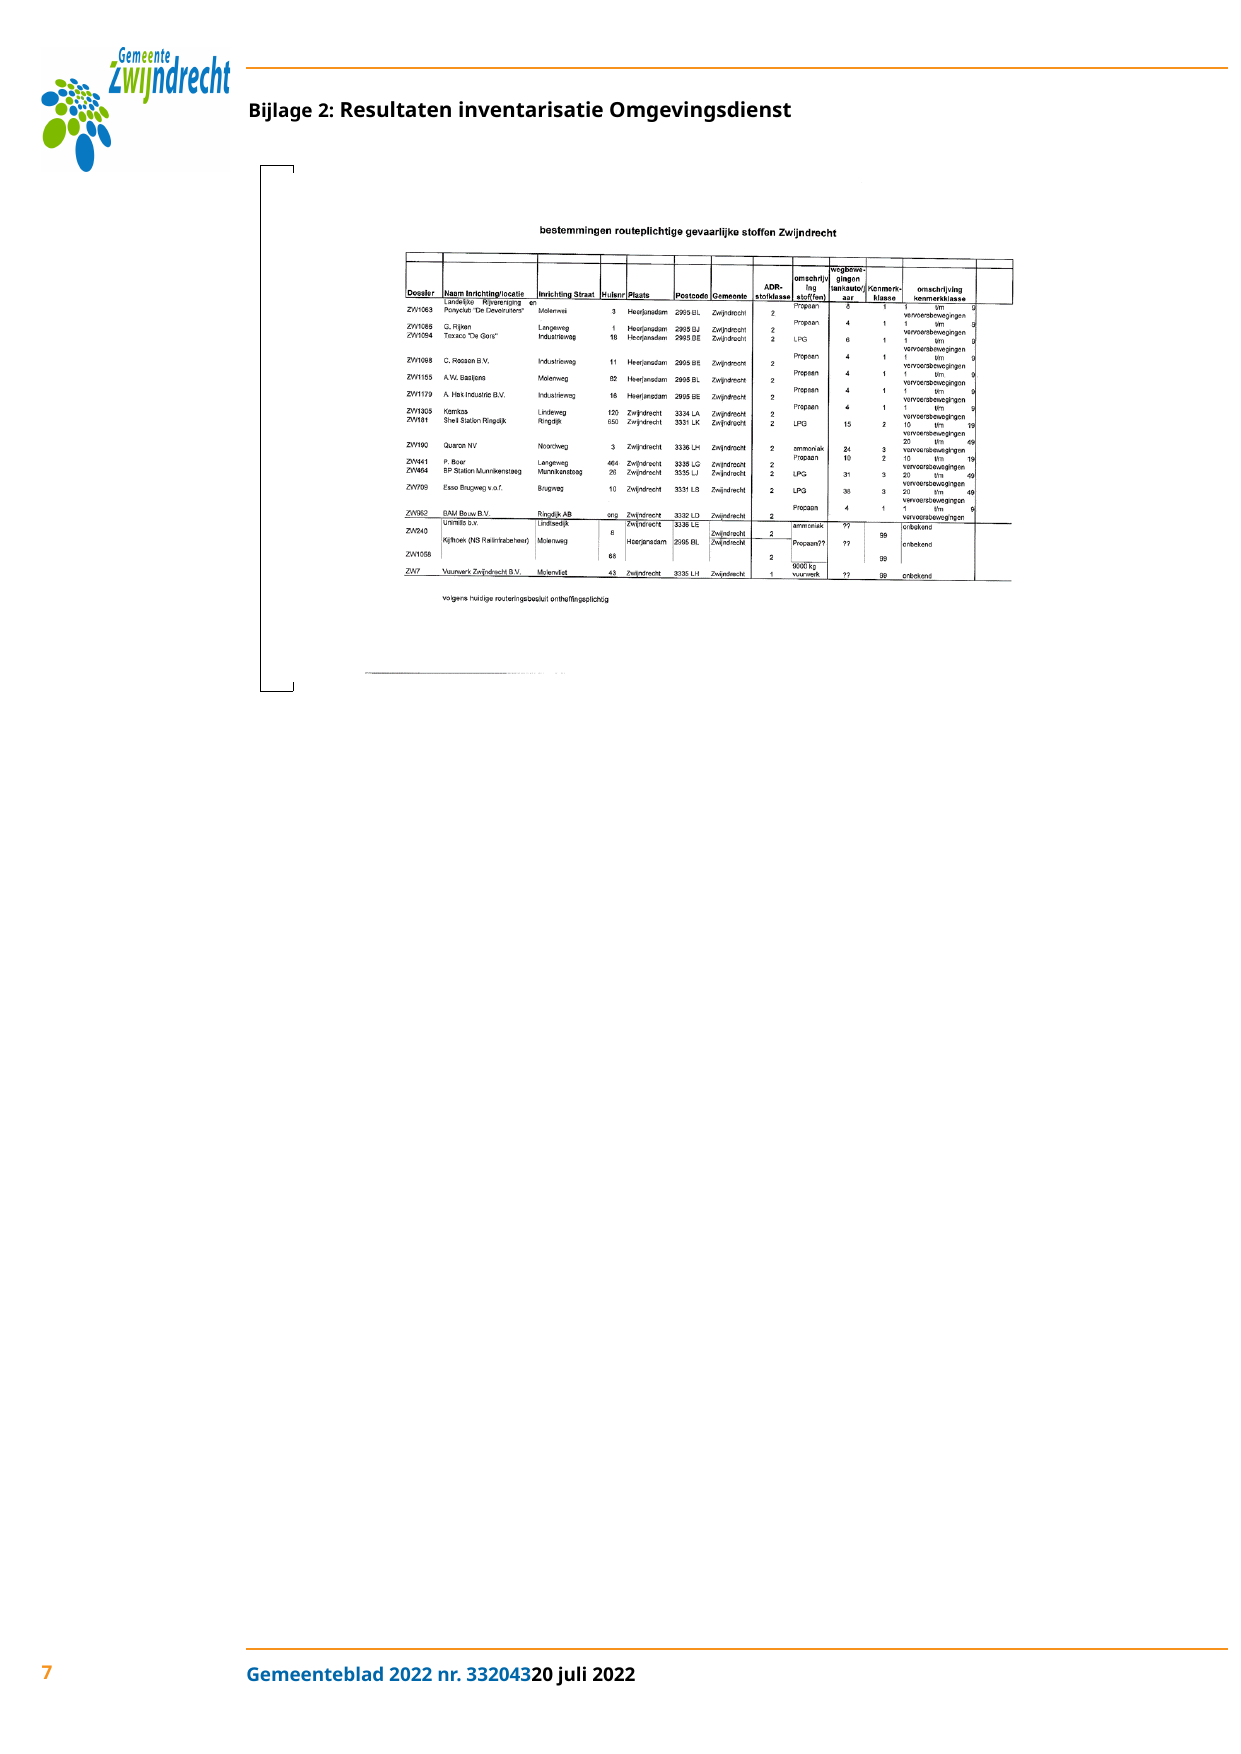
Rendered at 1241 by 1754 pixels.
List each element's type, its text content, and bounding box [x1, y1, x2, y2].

picture [268, 173, 1173, 682]
text Bijlage 2: Resultaten inventarisatie Omgevingsdienst [248, 95, 1152, 123]
picture [41, 47, 231, 172]
